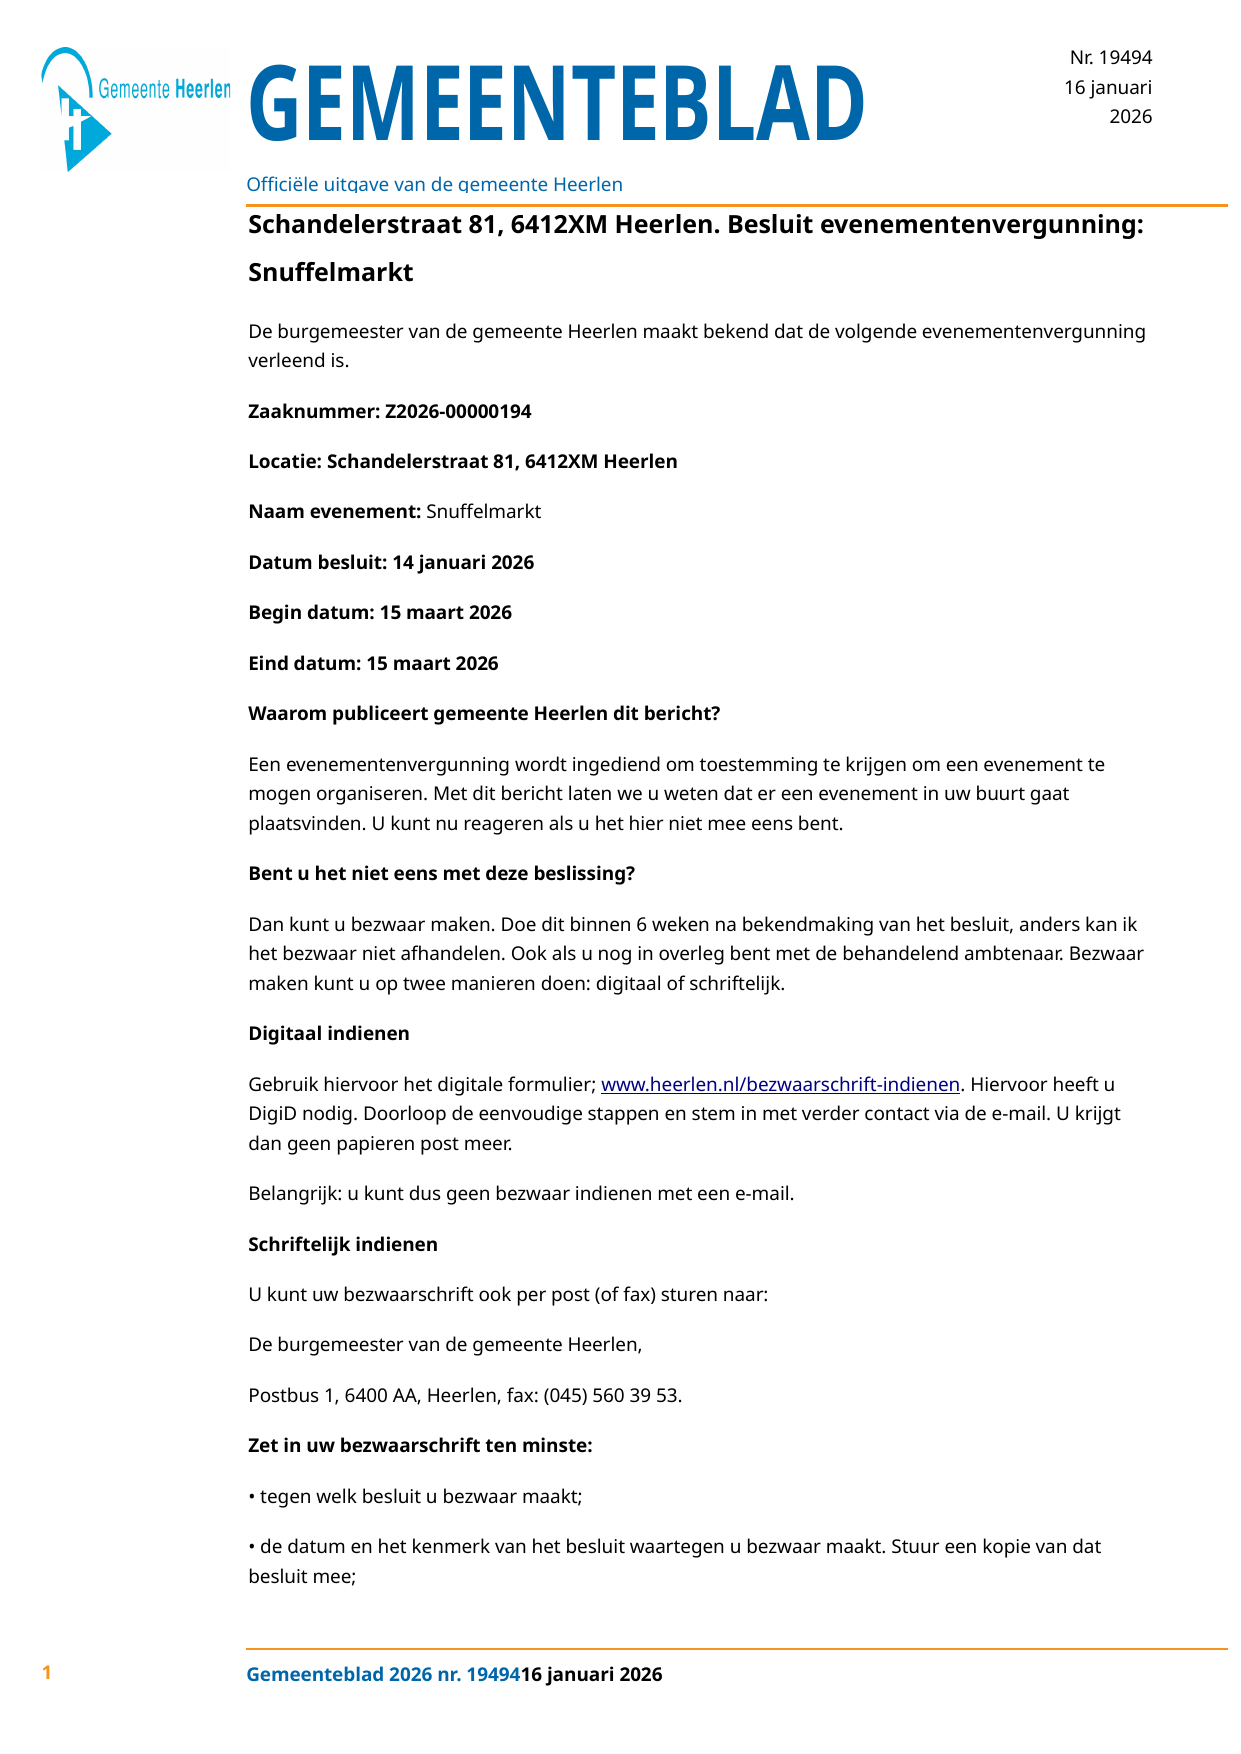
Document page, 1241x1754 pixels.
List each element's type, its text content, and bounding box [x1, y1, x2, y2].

text Waarom publiceert gemeente Heerlen dit bericht? [248, 700, 1152, 726]
text Digitaal indienen [248, 1020, 1152, 1046]
text De burgemeester van de gemeente Heerlen maakt bekend dat de volgende evenementenvergunning verleend is. [248, 318, 1152, 373]
picture [41, 47, 59, 70]
text Bent u het niet eens met deze beslissing? [248, 860, 1152, 886]
text Belangrijk: u kunt dus geen bezwaar indienen met een e-mail. [248, 1180, 1152, 1206]
text Schriftelijk indienen [248, 1231, 1152, 1257]
text U kunt uw bezwaarschrift ook per post (of fax) sturen naar: [248, 1281, 1152, 1307]
text Eind datum: 15 maart 2026 [248, 650, 1152, 676]
text • tegen welk besluit u bezwaar maakt; [248, 1483, 1152, 1509]
picture [41, 47, 231, 172]
text Een evenementenvergunning wordt ingediend om toestemming te krijgen om een evenement te mogen organiseren. Met dit bericht laten we u weten dat er een evenement in uw buurt gaat plaatsvinden. U kunt nu reageren als u het hier niet mee eens bent. [248, 751, 1152, 836]
text • de datum en het kenmerk van het besluit waartegen u bezwaar maakt. Stuur een kopie van dat besluit mee; [248, 1533, 1152, 1589]
text Locatie: Schandelerstraat 81, 6412XM Heerlen [248, 448, 1152, 474]
text Zaaknummer: Z2026-00000194 [248, 398, 1152, 424]
text Naam evenement: Snuffelmarkt [248, 499, 1152, 524]
text Schandelerstraat 81, 6412XM Heerlen. Besluit evenementenvergunning: Snuffelmarkt [248, 207, 1152, 288]
text Datum besluit: 14 januari 2026 [248, 549, 1152, 575]
text Zet in uw bezwaarschrift ten minste: [248, 1432, 1152, 1458]
text Postbus 1, 6400 AA, Heerlen, fax: (045) 560 39 53. [248, 1382, 1152, 1408]
text Begin datum: 15 maart 2026 [248, 599, 1152, 625]
text Dan kunt u bezwaar maken. Doe dit binnen 6 weken na bekendmaking van het besluit, anders kan ik het bezwaar niet afhandelen. Ook als u nog in overleg bent met de behandelend ambtenaar. Bezwaar maken kunt u op twee manieren doen: digitaal of schriftelijk. [248, 911, 1152, 996]
text De burgemeester van de gemeente Heerlen, [248, 1332, 1152, 1357]
text Gebruik hiervoor het digitale formulier; www.heerlen.nl/bezwaarschrift-indienen. Hiervoor heeft u DigiD nodig. Doorloop de eenvoudige stappen en stem in met verder contact via de e-mail. U krijgt dan geen papieren post meer. [248, 1071, 1152, 1156]
